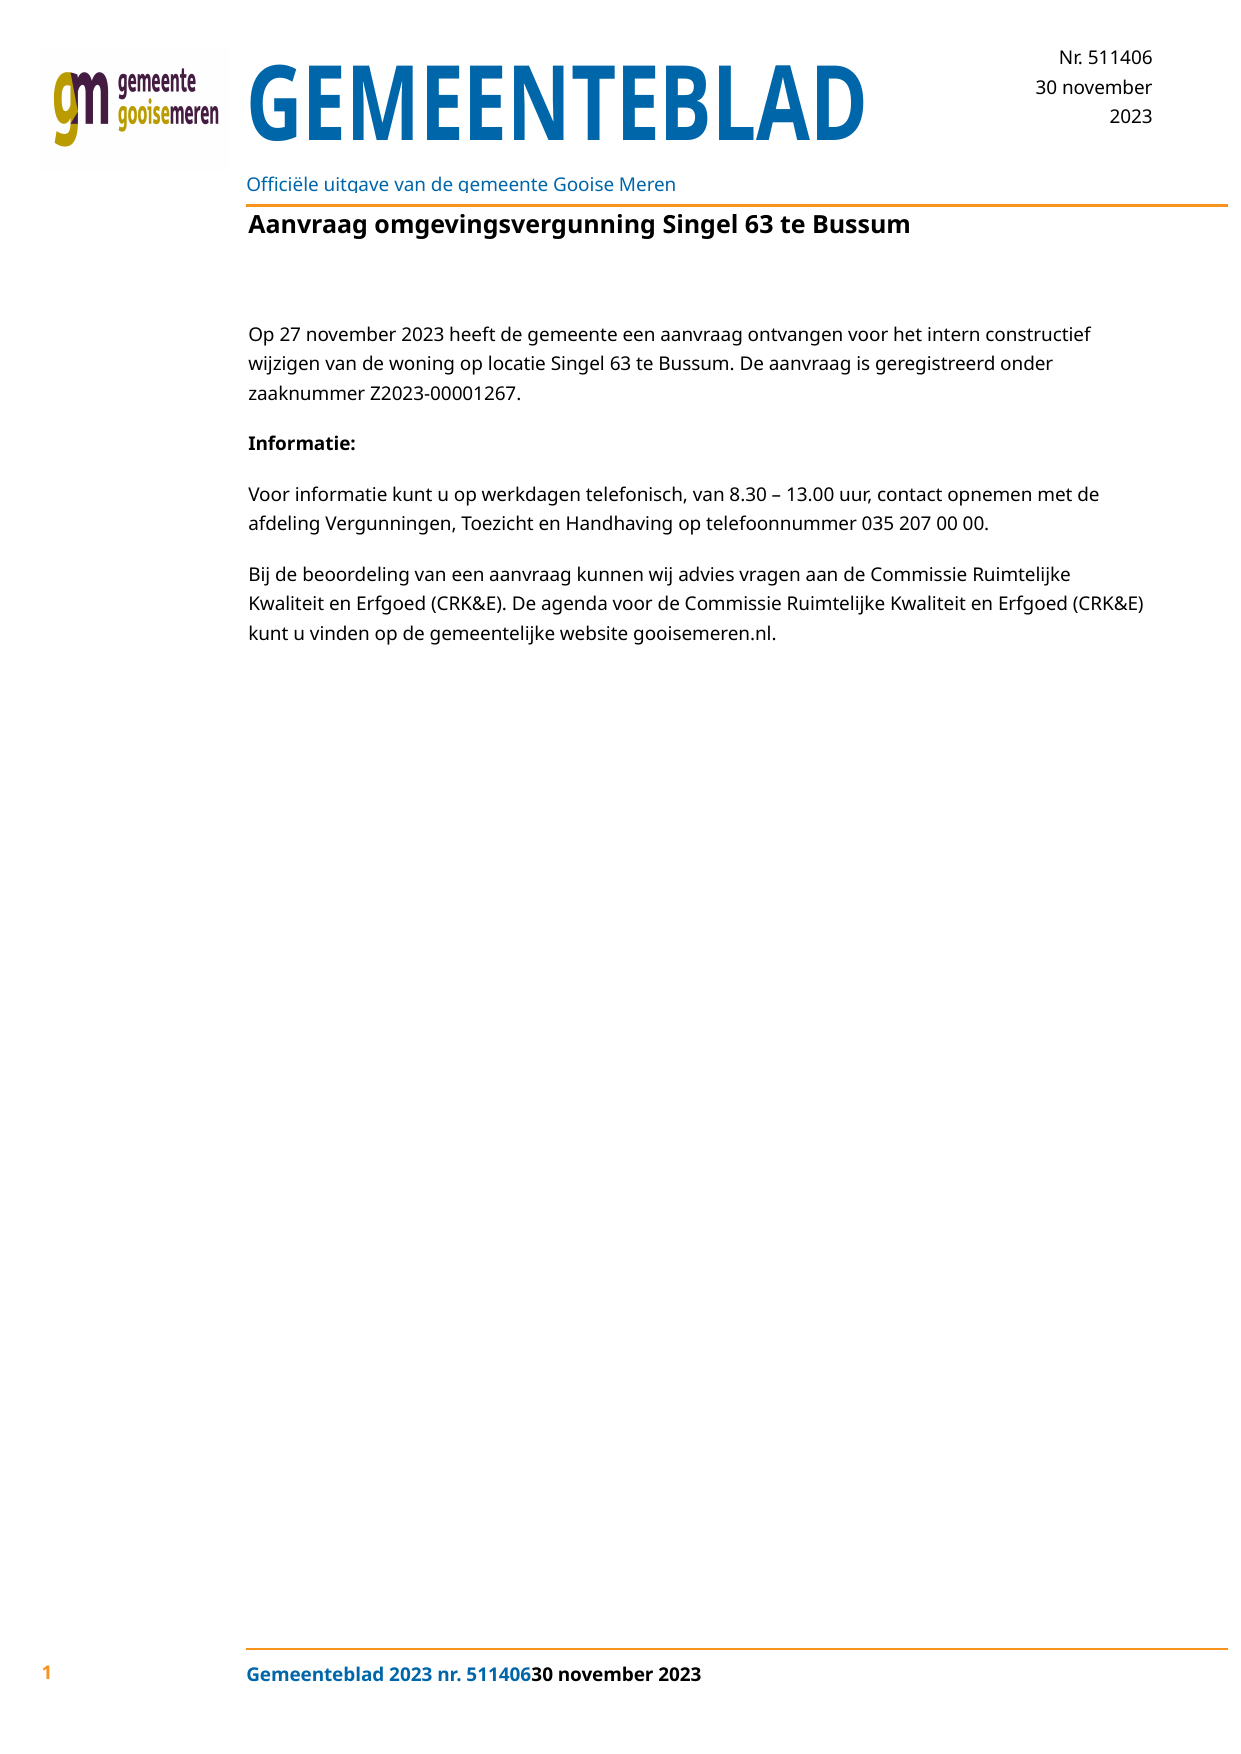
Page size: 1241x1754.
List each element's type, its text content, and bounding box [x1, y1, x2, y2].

picture [41, 47, 231, 172]
text Bij de beoordeling van een aanvraag kunnen wij advies vragen aan de Commissie Ruimtelijke Kwaliteit en Erfgoed (CRK&E). De agenda voor de Commissie Ruimtelijke Kwaliteit en Erfgoed (CRK&E) kunt u vinden op de gemeentelijke website gooisemeren.nl. [248, 561, 1152, 646]
text Op 27 november 2023 heeft de gemeente een aanvraag ontvangen voor het intern constructief wijzigen van de woning op locatie Singel 63 te Bussum. De aanvraag is geregistreerd onder zaaknummer Z2023-00001267. [248, 321, 1152, 406]
text Informatie: [248, 430, 1152, 456]
text Aanvraag omgevingsvergunning Singel 63 te Bussum [248, 207, 1152, 241]
text Voor informatie kunt u op werkdagen telefonisch, van 8.30 – 13.00 uur, contact opnemen met de afdeling Vergunningen, Toezicht en Handhaving op telefoonnummer 035 207 00 00. [248, 481, 1152, 536]
